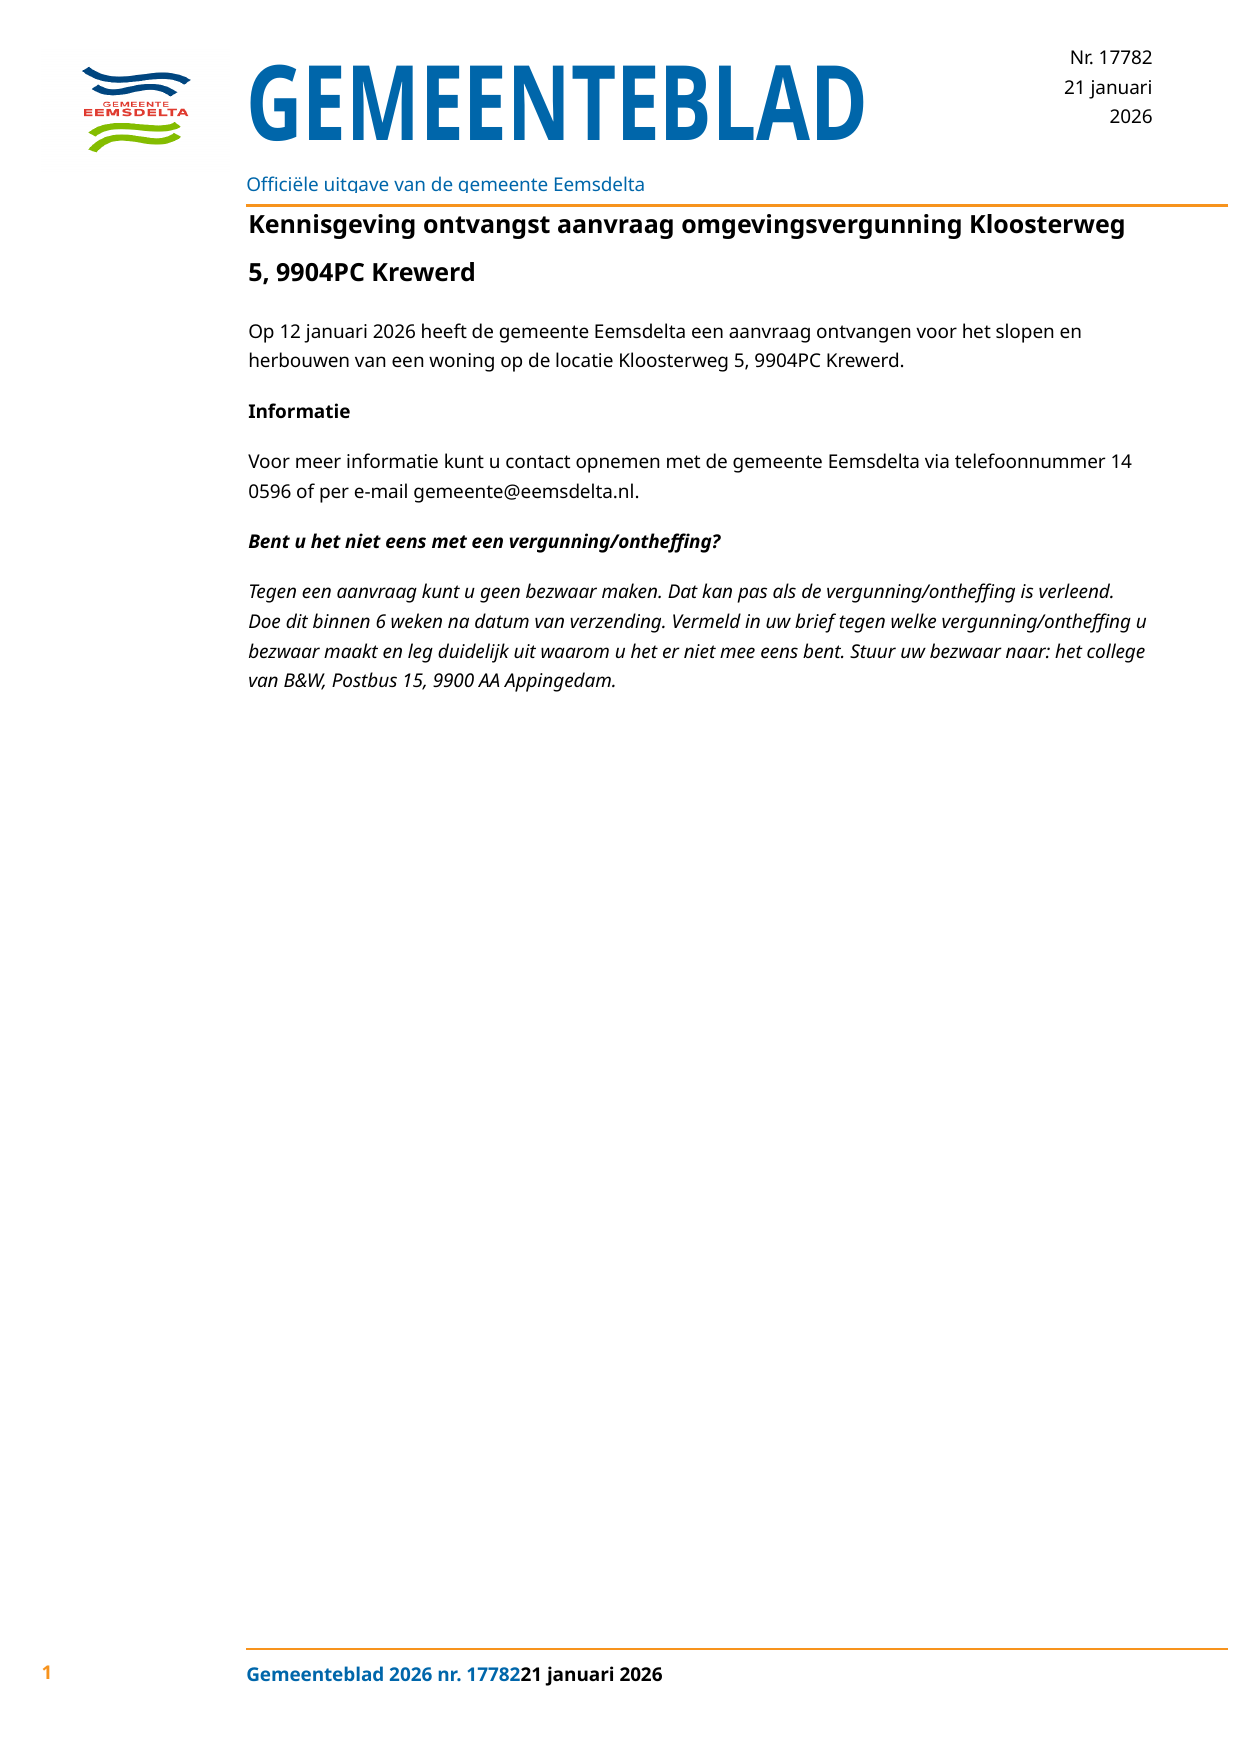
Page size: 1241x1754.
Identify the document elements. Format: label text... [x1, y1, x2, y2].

text Voor meer informatie kunt u contact opnemen met de gemeente Eemsdelta via telefoonnummer 14 0596 of per e-mail gemeente@eemsdelta.nl. [248, 448, 1152, 504]
text Op 12 januari 2026 heeft de gemeente Eemsdelta een aanvraag ontvangen voor het slopen en herbouwen van een woning op de locatie Kloosterweg 5, 9904PC Krewerd. [248, 318, 1152, 373]
text Kennisgeving ontvangst aanvraag omgevingsvergunning Kloosterweg 5, 9904PC Krewerd [248, 207, 1152, 288]
picture [41, 47, 231, 172]
text Bent u het niet eens met een vergunning/ontheffing? [248, 528, 1152, 554]
text Tegen een aanvraag kunt u geen bezwaar maken. Dat kan pas als de vergunning/ontheffing is verleend. Doe dit binnen 6 weken na datum van verzending. Vermeld in uw brief tegen welke vergunning/ontheffing u bezwaar maakt en leg duidelijk uit waarom u het er niet mee eens bent. Stuur uw bezwaar naar: het college van B&W, Postbus 15, 9900 AA Appingedam. [248, 579, 1152, 693]
text Informatie [248, 398, 1152, 424]
